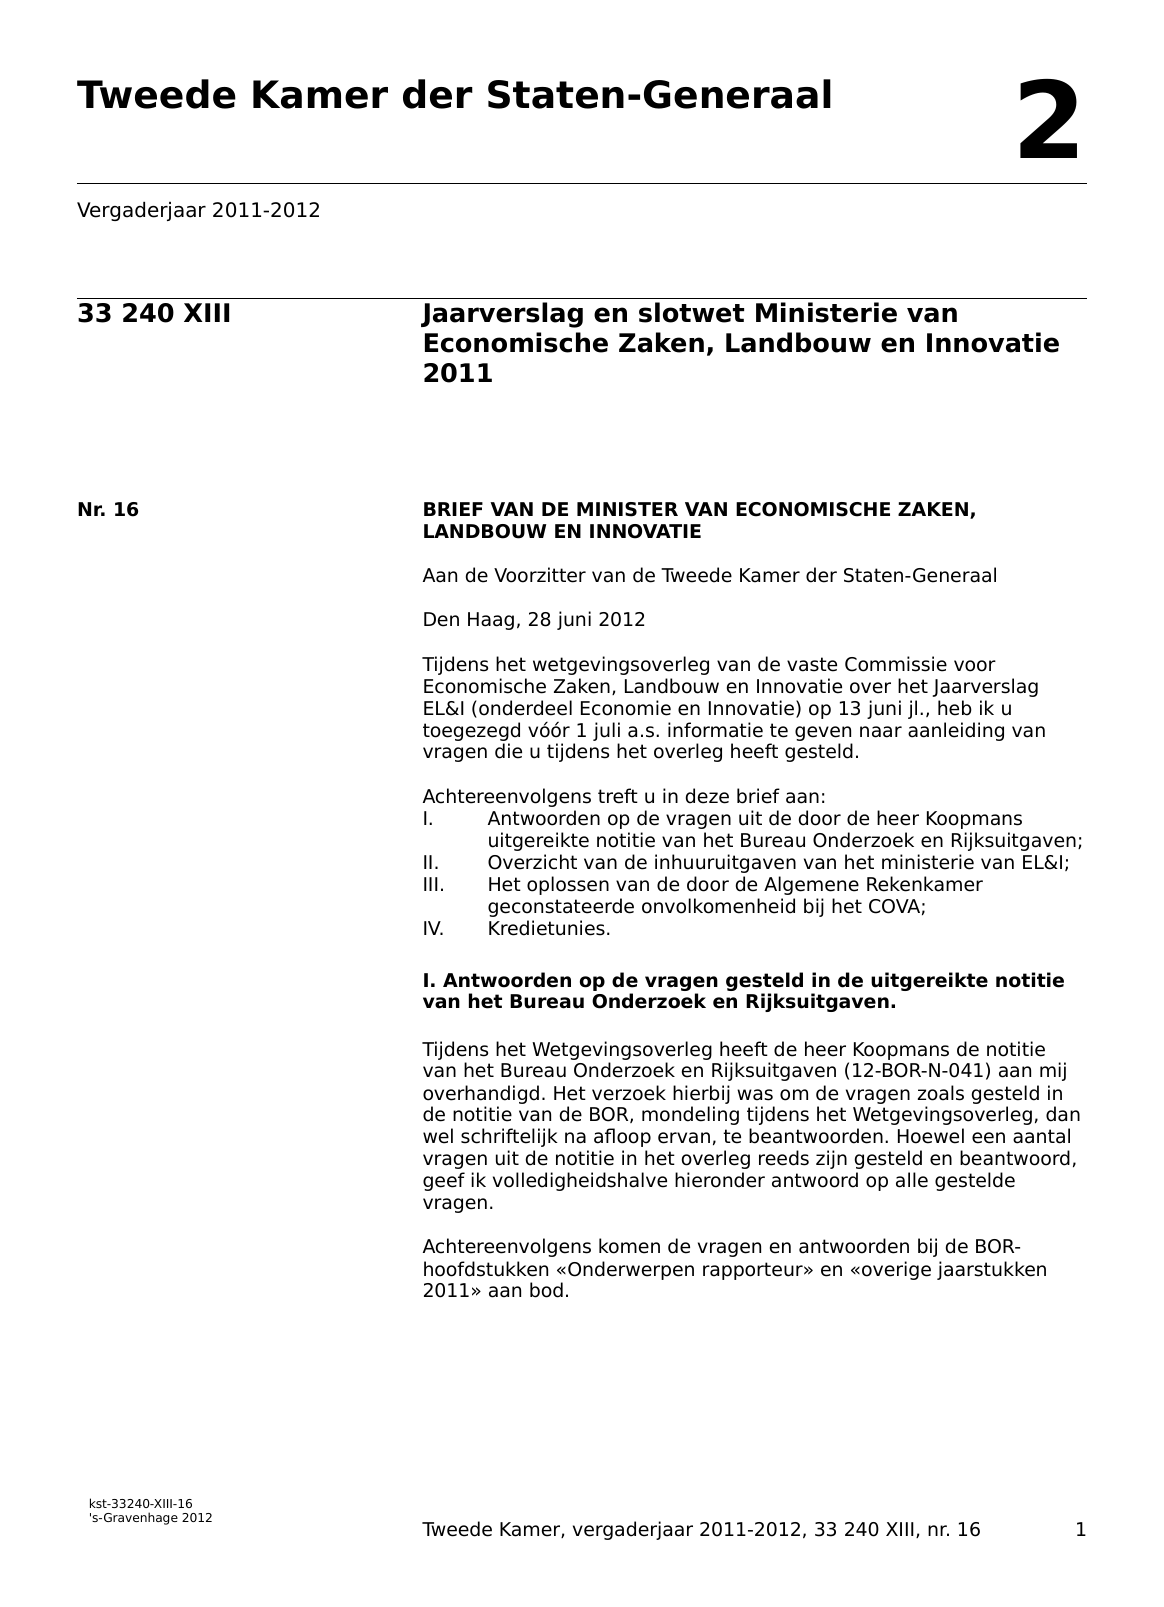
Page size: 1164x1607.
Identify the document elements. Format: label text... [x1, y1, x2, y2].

table_cell Vergaderjaar 2011-2012 [77, 184, 1087, 298]
text kst-33240-XIII-16 [88, 1497, 323, 1511]
text 's-Gravenhage 2012 [88, 1511, 323, 1525]
subtitle 33 240 XIII Jaarverslag en slotwet Ministerie van Economische Zaken, Landbouw en Innovatie 2011 [77, 299, 1087, 388]
text Tijdens het wetgevingsoverleg van de vaste Commissie voor Economische Zaken, Landbouw en Innovatie over het Jaarverslag EL&I (onderdeel Economie en Innovatie) op 13 juni jl., heb ik u toegezegd vóór 1 juli a.s. informatie te geven naar aanleiding van vragen die u tijdens het overleg heeft gesteld. [422, 653, 1087, 763]
text Tijdens het Wetgevingsoverleg heeft de heer Koopmans de notitie van het Bureau Onderzoek en Rijksuitgaven (12-BOR-N-041) aan mij overhandigd. Het verzoek hierbij was om de vragen zoals gesteld in de notitie van de BOR, mondeling tijdens het Wetgevingsoverleg, dan wel schriftelijk na afloop ervan, te beantwoorden. Hoewel een aantal vragen uit de notitie in het overleg reeds zijn gesteld en beantwoord, geef ik volledigheidshalve hieronder antwoord op alle gestelde vragen. [422, 1038, 1087, 1214]
text IV. Kredietunies. [422, 917, 1087, 939]
text Den Haag, 28 juni 2012 [422, 609, 1087, 631]
text Aan de Voorzitter van de Tweede Kamer der Staten-Generaal [422, 565, 1087, 587]
table_header 2 [886, 59, 1087, 183]
table_header Tweede Kamer der Staten-Generaal [77, 59, 886, 183]
text Achtereenvolgens komen de vragen en antwoorden bij de BOR-hoofdstukken «Onderwerpen rapporteur» en «overige jaarstukken 2011» aan bod. [422, 1236, 1087, 1302]
text Achtereenvolgens treft u in deze brief aan: [422, 786, 1087, 808]
text I. Antwoorden op de vragen uit de door de heer Koopmans uitgereikte notitie van het Bureau Onderzoek en Rijksuitgaven; [422, 808, 1087, 852]
subtitle I. Antwoorden op de vragen gesteld in de uitgereikte notitie van het Bureau Onderzoek en Rijksuitgaven. [422, 969, 1087, 1013]
text II. Overzicht van de inhuuruitgaven van het ministerie van EL&I; [422, 852, 1087, 873]
subtitle Nr. 16 BRIEF VAN DE MINISTER VAN ECONOMISCHE ZAKEN, LANDBOUW EN INNOVATIE [77, 499, 1087, 543]
text III. Het oplossen van de door de Algemene Rekenkamer geconstateerde onvolkomenheid bij het COVA; [422, 873, 1087, 917]
